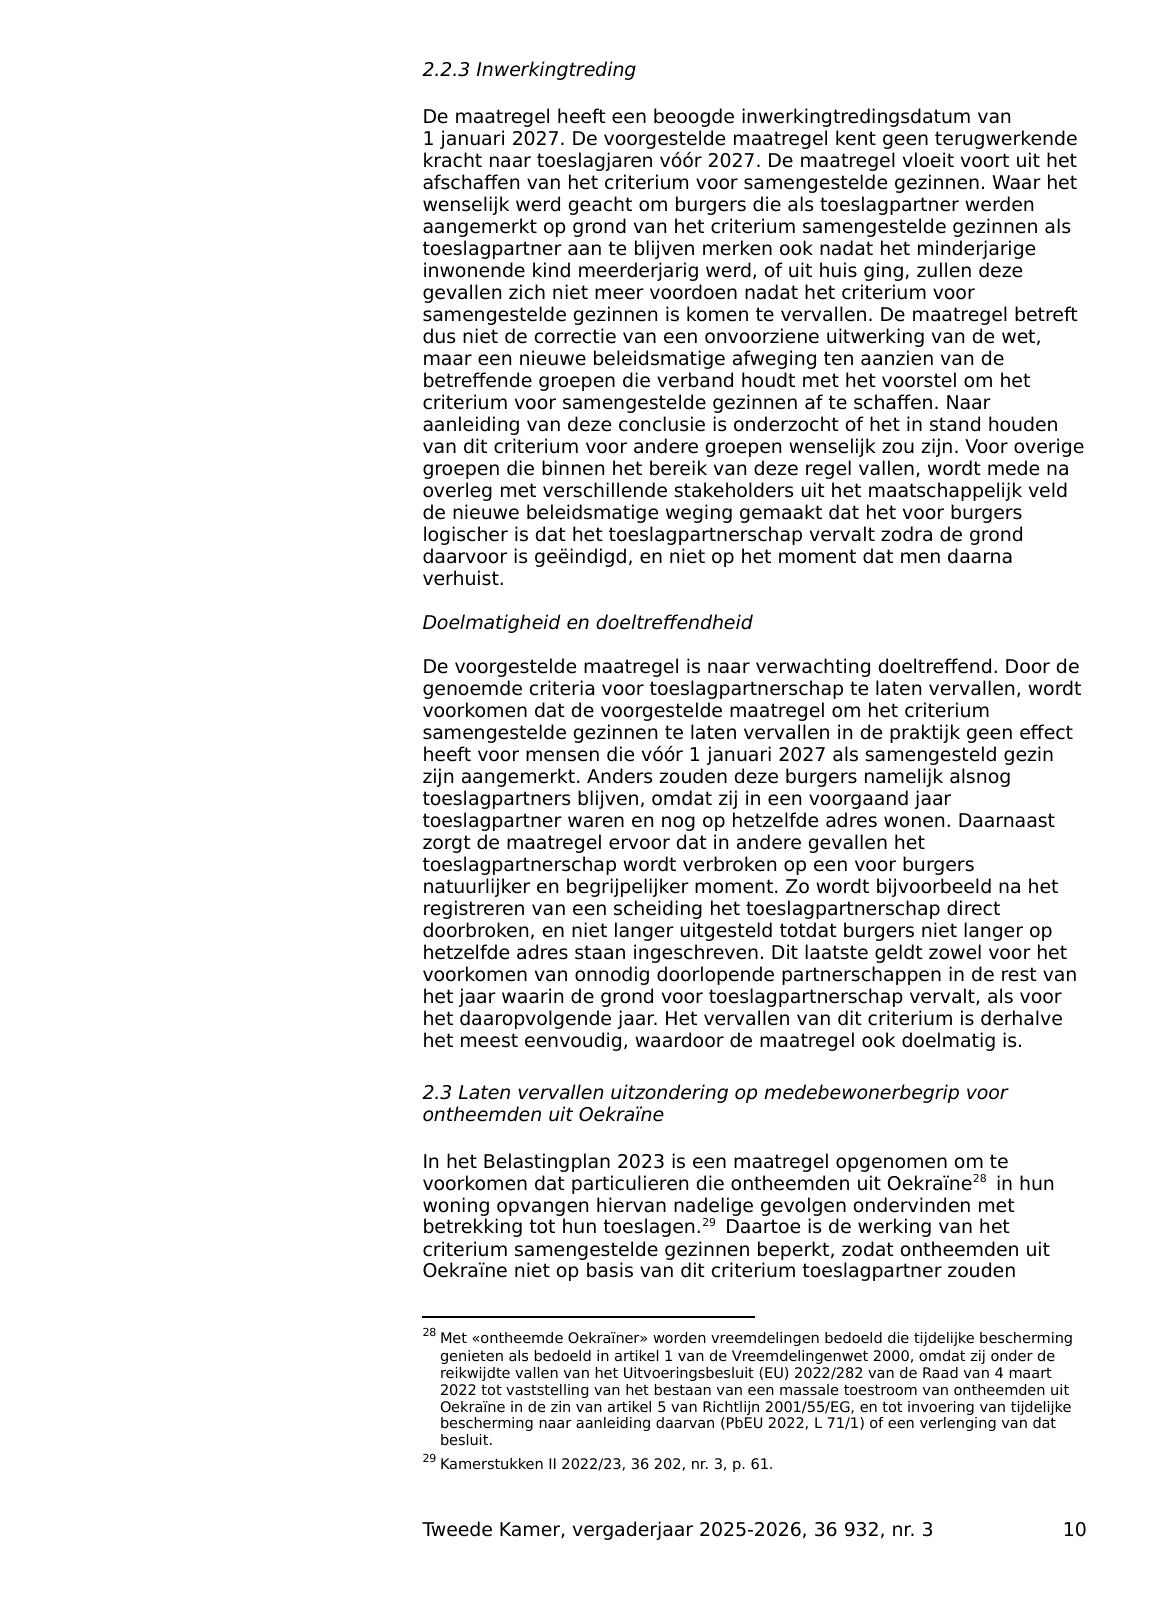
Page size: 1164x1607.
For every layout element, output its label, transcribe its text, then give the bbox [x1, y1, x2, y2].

subtitle 2.3 Laten vervallen uitzondering op medebewonerbegrip voor ontheemden uit Oekraïne [422, 1082, 1087, 1126]
text Met «ontheemde Oekraïner» worden vreemdelingen bedoeld die tijdelijke bescherming genieten als bedoeld in artikel 1 van de Vreemdelingenwet 2000, omdat zij onder de reikwijdte vallen van het Uitvoeringsbesluit (EU) 2022/282 van de Raad van 4 maart 2022 tot vaststelling van het bestaan van een massale toestroom van ontheemden uit Oekraïne in de zin van artikel 5 van Richtlijn 2001/55/EG, en tot invoering van tijdelijke bescherming naar aanleiding daarvan (PbEU 2022, L 71/1) of een verlenging van dat besluit. [422, 1326, 1087, 1449]
text In het Belastingplan 2023 is een maatregel opgenomen om te voorkomen dat particulieren die ontheemden uit Oekraïne in hun woning opvangen hiervan nadelige gevolgen ondervinden met betrekking tot hun toeslagen. Daartoe is de werking van het criterium samengestelde gezinnen beperkt, zodat ontheemden uit Oekraïne niet op basis van dit criterium toeslagpartner zouden [422, 1151, 1087, 1282]
text De voorgestelde maatregel is naar verwachting doeltreffend. Door de genoemde criteria voor toeslagpartnerschap te laten vervallen, wordt voorkomen dat de voorgestelde maatregel om het criterium samengestelde gezinnen te laten vervallen in de praktijk geen effect heeft voor mensen die vóór 1 januari 2027 als samengesteld gezin zijn aangemerkt. Anders zouden deze burgers namelijk alsnog toeslagpartners blijven, omdat zij in een voorgaand jaar toeslagpartner waren en nog op hetzelfde adres wonen. Daarnaast zorgt de maatregel ervoor dat in andere gevallen het toeslagpartnerschap wordt verbroken op een voor burgers natuurlijker en begrijpelijker moment. Zo wordt bijvoorbeeld na het registreren van een scheiding het toeslagpartnerschap direct doorbroken, en niet langer uitgesteld totdat burgers niet langer op hetzelfde adres staan ingeschreven. Dit laatste geldt zowel voor het voorkomen van onnodig doorlopende partnerschappen in de rest van het jaar waarin de grond voor toeslagpartnerschap vervalt, als voor het daaropvolgende jaar. Het vervallen van dit criterium is derhalve het meest eenvoudig, waardoor de maatregel ook doelmatig is. [422, 656, 1087, 1052]
subtitle 2.2.3 Inwerkingtreding [422, 59, 1087, 81]
text De maatregel heeft een beoogde inwerkingtredingsdatum van 1 januari 2027. De voorgestelde maatregel kent geen terugwerkende kracht naar toeslagjaren vóór 2027. De maatregel vloeit voort uit het afschaffen van het criterium voor samengestelde gezinnen. Waar het wenselijk werd geacht om burgers die als toeslagpartner werden aangemerkt op grond van het criterium samengestelde gezinnen als toeslagpartner aan te blijven merken ook nadat het minderjarige inwonende kind meerderjarig werd, of uit huis ging, zullen deze gevallen zich niet meer voordoen nadat het criterium voor samengestelde gezinnen is komen te vervallen. De maatregel betreft dus niet de correctie van een onvoorziene uitwerking van de wet, maar een nieuwe beleidsmatige afweging ten aanzien van de betreffende groepen die verband houdt met het voorstel om het criterium voor samengestelde gezinnen af te schaffen. Naar aanleiding van deze conclusie is onderzocht of het in stand houden van dit criterium voor andere groepen wenselijk zou zijn. Voor overige groepen die binnen het bereik van deze regel vallen, wordt mede na overleg met verschillende stakeholders uit het maatschappelijk veld de nieuwe beleidsmatige weging gemaakt dat het voor burgers logischer is dat het toeslagpartnerschap vervalt zodra de grond daarvoor is geëindigd, en niet op het moment dat men daarna verhuist. [422, 106, 1087, 589]
subtitle Doelmatigheid en doeltreffendheid [422, 612, 1087, 634]
text Kamerstukken II 2022/23, 36 202, nr. 3, p. 61. [422, 1452, 1087, 1474]
